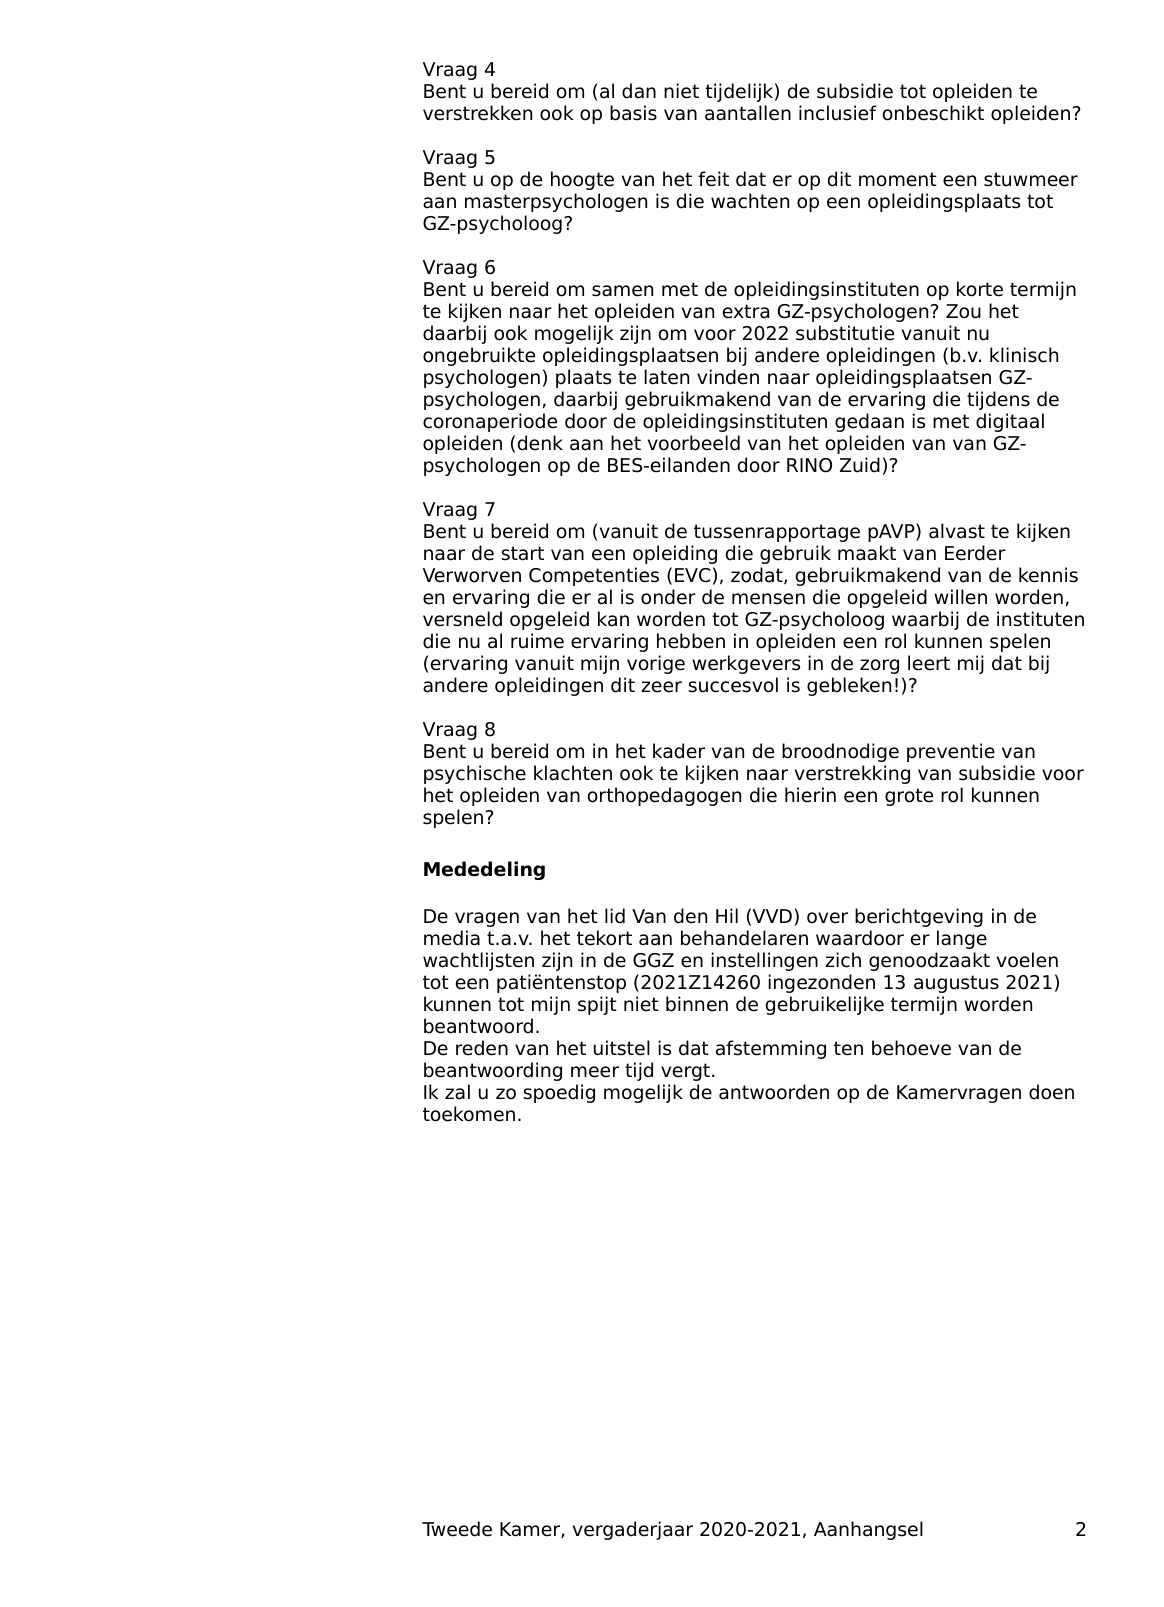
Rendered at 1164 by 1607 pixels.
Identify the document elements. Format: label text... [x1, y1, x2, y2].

text Ik zal u zo spoedig mogelijk de antwoorden op de Kamervragen doen toekomen. [422, 1082, 1087, 1126]
text Bent u op de hoogte van het feit dat er op dit moment een stuwmeer aan masterpsychologen is die wachten op een opleidingsplaats tot GZ-psycholoog? [422, 169, 1087, 235]
text Vraag 6 [422, 257, 1087, 279]
text Bent u bereid om (vanuit de tussenrapportage pAVP) alvast te kijken naar de start van een opleiding die gebruik maakt van Eerder Verworven Competenties (EVC), zodat, gebruikmakend van de kennis en ervaring die er al is onder de mensen die opgeleid willen worden, versneld opgeleid kan worden tot GZ-psycholoog waarbij de instituten die nu al ruime ervaring hebben in opleiden een rol kunnen spelen (ervaring vanuit mijn vorige werkgevers in de zorg leert mij dat bij andere opleidingen dit zeer succesvol is gebleken!)? [422, 521, 1087, 697]
text Vraag 8 [422, 719, 1087, 741]
subtitle Mededeling [422, 859, 1087, 881]
text Vraag 4 [422, 59, 1087, 81]
text Bent u bereid om samen met de opleidingsinstituten op korte termijn te kijken naar het opleiden van extra GZ-psychologen? Zou het daarbij ook mogelijk zijn om voor 2022 substitutie vanuit nu ongebruikte opleidingsplaatsen bij andere opleidingen (b.v. klinisch psychologen) plaats te laten vinden naar opleidingsplaatsen GZ-psychologen, daarbij gebruikmakend van de ervaring die tijdens de coronaperiode door de opleidingsinstituten gedaan is met digitaal opleiden (denk aan het voorbeeld van het opleiden van van GZ-psychologen op de BES-eilanden door RINO Zuid)? [422, 279, 1087, 477]
text De reden van het uitstel is dat afstemming ten behoeve van de beantwoording meer tijd vergt. [422, 1038, 1087, 1082]
text Bent u bereid om (al dan niet tijdelijk) de subsidie tot opleiden te verstrekken ook op basis van aantallen inclusief onbeschikt opleiden? [422, 81, 1087, 125]
text De vragen van het lid Van den Hil (VVD) over berichtgeving in de media t.a.v. het tekort aan behandelaren waardoor er lange wachtlijsten zijn in de GGZ en instellingen zich genoodzaakt voelen tot een patiëntenstop (2021Z14260 ingezonden 13 augustus 2021) kunnen tot mijn spijt niet binnen de gebruikelijke termijn worden beantwoord. [422, 906, 1087, 1038]
text Vraag 5 [422, 147, 1087, 169]
text Bent u bereid om in het kader van de broodnodige preventie van psychische klachten ook te kijken naar verstrekking van subsidie voor het opleiden van orthopedagogen die hierin een grote rol kunnen spelen? [422, 741, 1087, 829]
text Vraag 7 [422, 499, 1087, 521]
